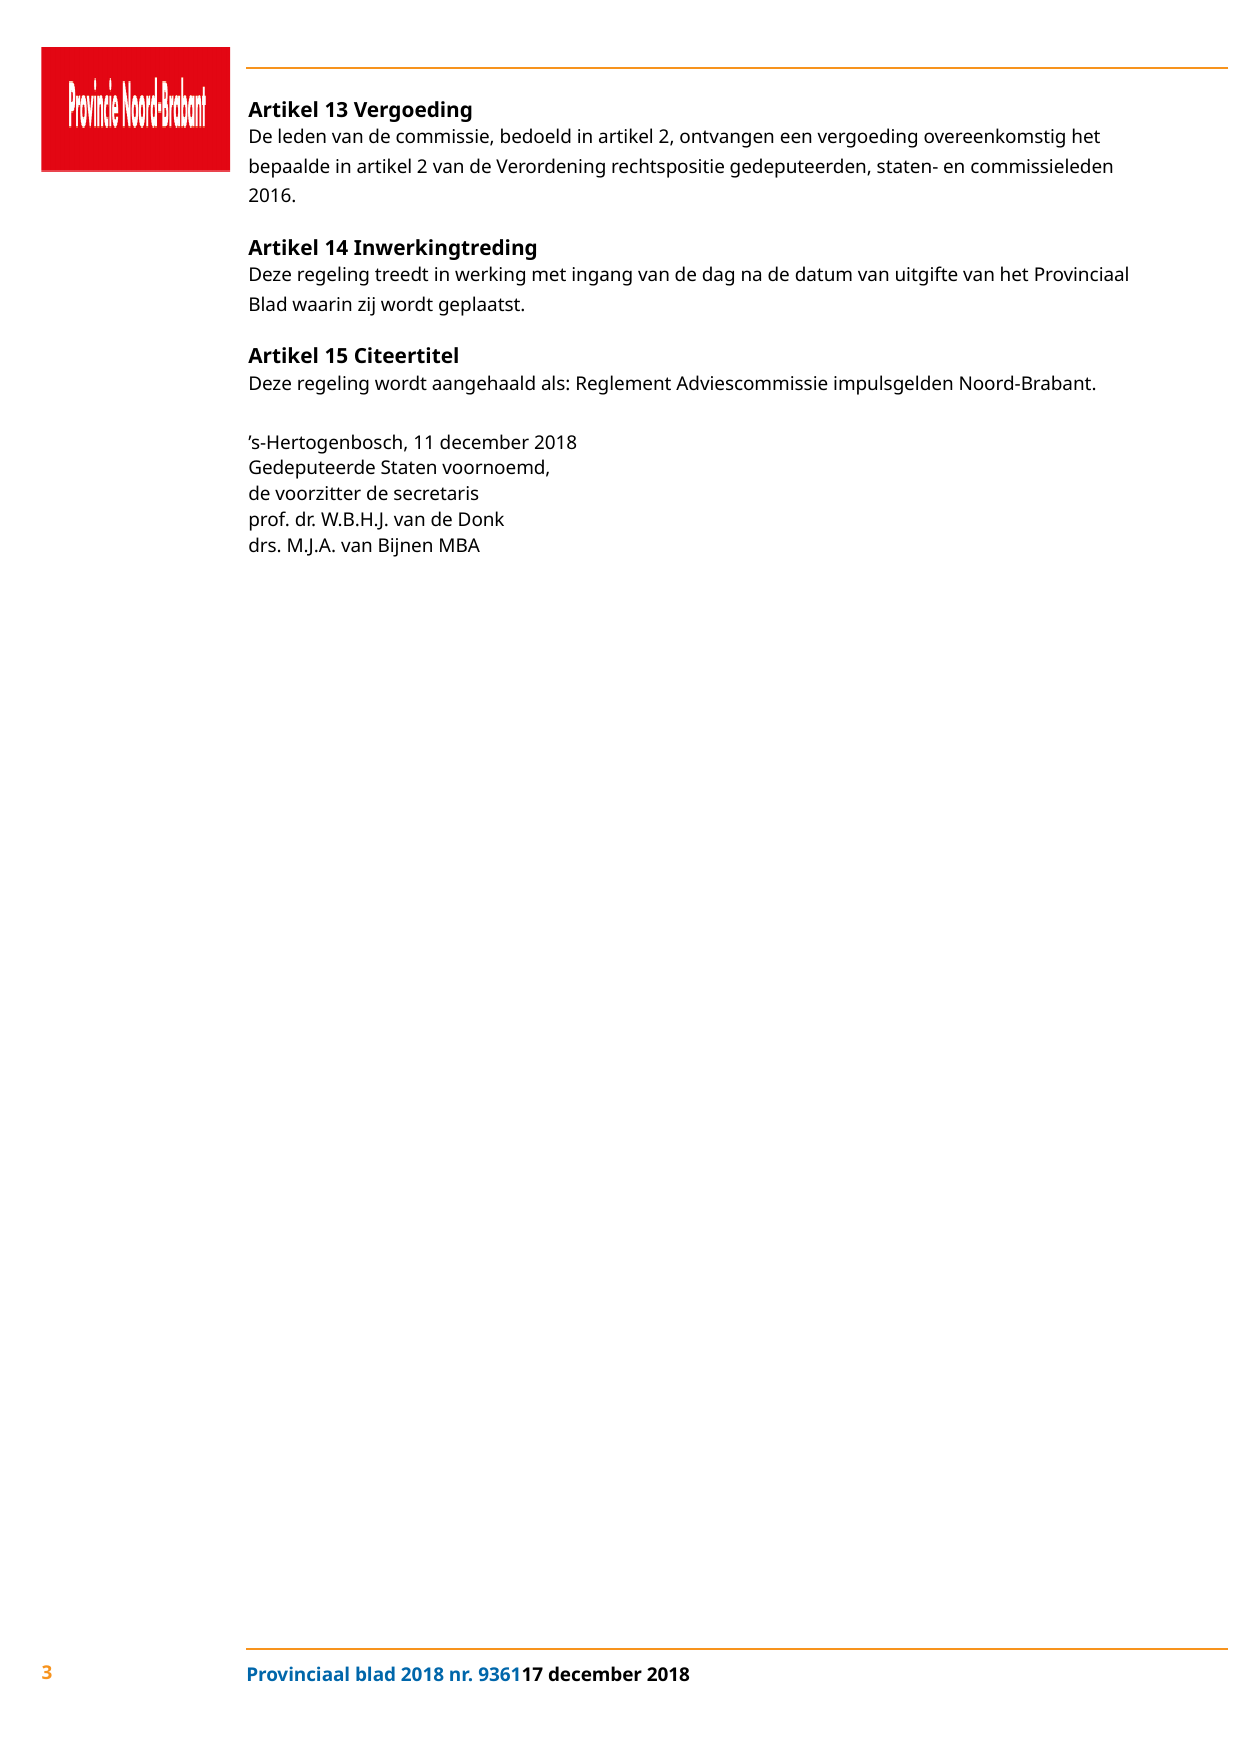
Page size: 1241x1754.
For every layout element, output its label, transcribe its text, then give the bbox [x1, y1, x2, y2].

text Artikel 13 Vergoeding [248, 95, 1152, 123]
text Artikel 15 Citeertitel [248, 341, 1152, 370]
picture [41, 47, 231, 172]
text Gedeputeerde Staten voornoemd, [248, 454, 1152, 480]
text Artikel 14 Inwerkingtreding [248, 233, 1152, 261]
text de voorzitter de secretaris [248, 480, 1152, 506]
text drs. M.J.A. van Bijnen MBA [248, 532, 1152, 557]
text prof. dr. W.B.H.J. van de Donk [248, 506, 1152, 532]
text Deze regeling treedt in werking met ingang van de dag na de datum van uitgifte van het Provinciaal Blad waarin zij wordt geplaatst. [248, 261, 1152, 317]
text De leden van de commissie, bedoeld in artikel 2, ontvangen een vergoeding overeenkomstig het bepaalde in artikel 2 van de Verordening rechtspositie gedeputeerden, staten- en commissieleden 2016. [248, 123, 1152, 208]
text Deze regeling wordt aangehaald als: Reglement Adviescommissie impulsgelden Noord-Brabant. [248, 370, 1152, 395]
text ’s-Hertogenbosch, 11 december 2018 [248, 429, 1152, 454]
